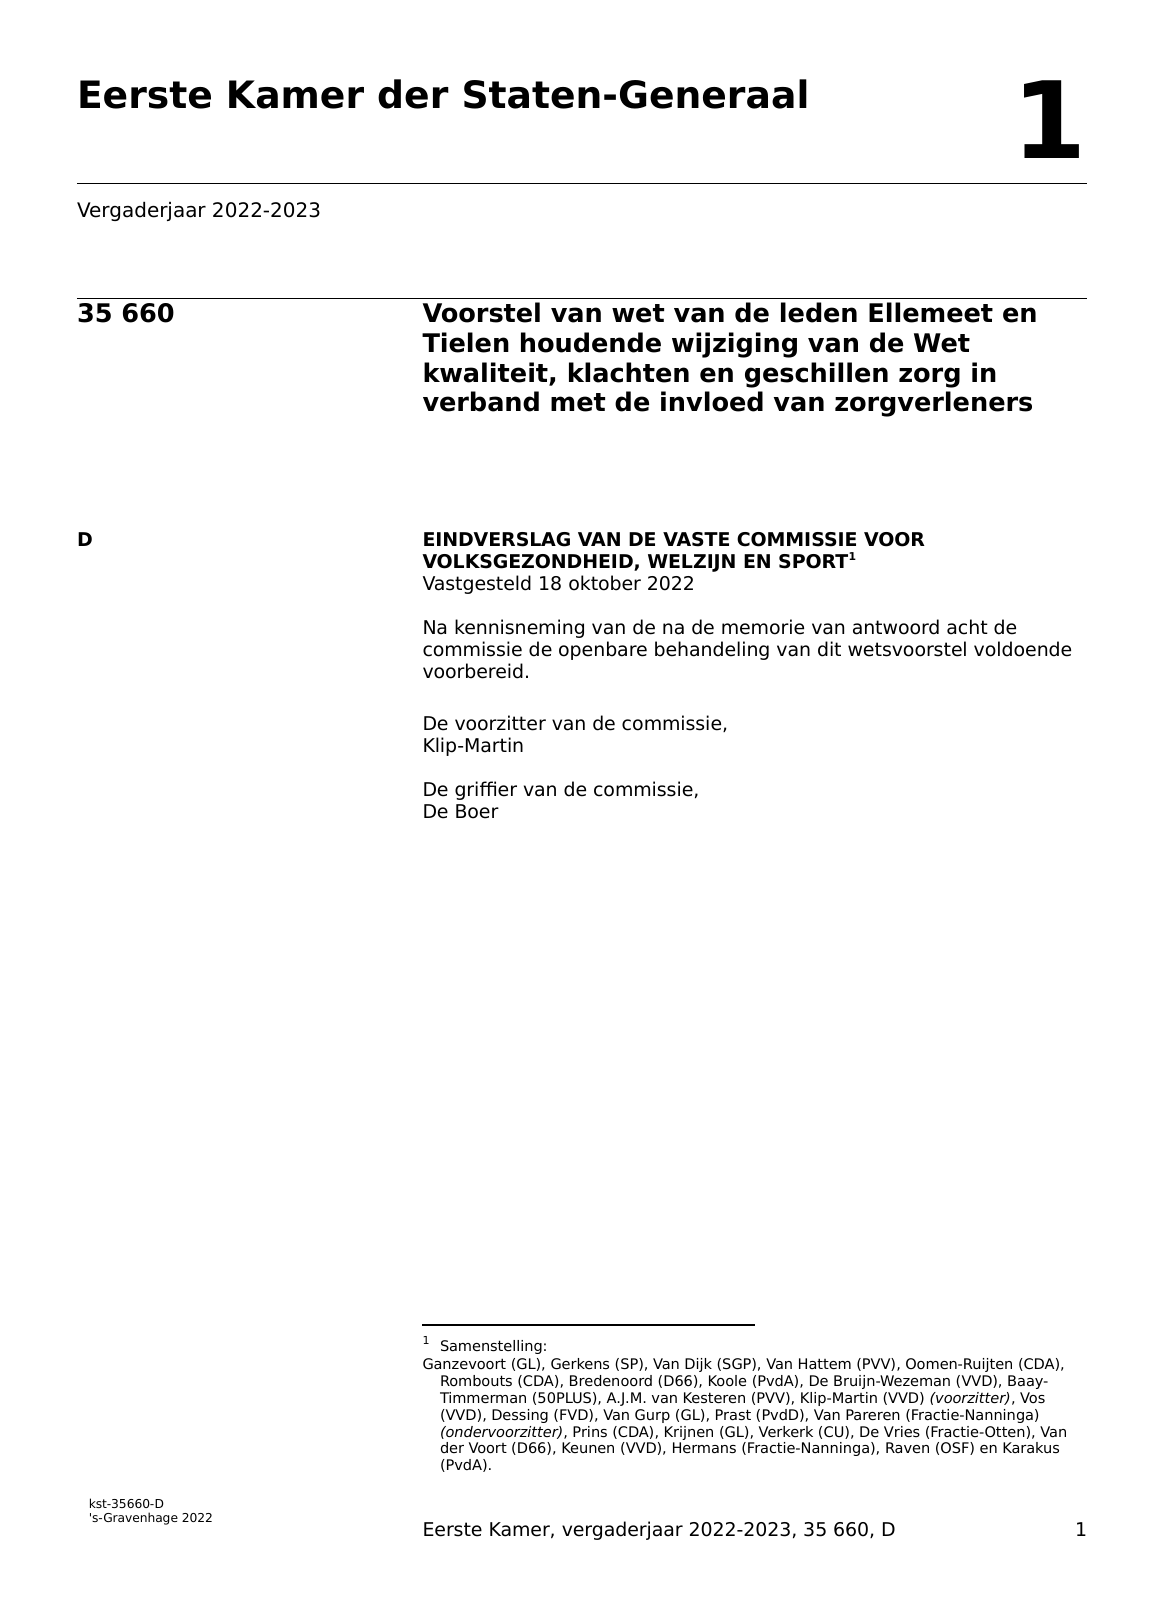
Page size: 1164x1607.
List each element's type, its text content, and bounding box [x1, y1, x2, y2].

text De voorzitter van de commissie, Klip-Martin [422, 713, 1087, 757]
text De griffier van de commissie, De Boer [422, 779, 1087, 823]
text 's-Gravenhage 2022 [88, 1511, 323, 1525]
text Samenstelling: [422, 1334, 1087, 1356]
table_cell Vergaderjaar 2022-2023 [77, 184, 1087, 298]
text kst-35660-D [88, 1497, 323, 1511]
table_header Eerste Kamer der Staten-Generaal [77, 59, 886, 183]
table_header 1 [886, 59, 1087, 183]
subtitle D EINDVERSLAG VAN DE VASTE COMMISSIE VOOR VOLKSGEZONDHEID, WELZIJN EN SPORT [77, 529, 1087, 573]
text Ganzevoort (GL), Gerkens (SP), Van Dijk (SGP), Van Hattem (PVV), Oomen-Ruijten (CDA), Rombouts (CDA), Bredenoord (D66), Koole (PvdA), De Bruijn-Wezeman (VVD), Baay-Timmerman (50PLUS), A.J.M. van Kesteren (PVV), Klip-Martin (VVD) (voorzitter), Vos (VVD), Dessing (FVD), Van Gurp (GL), Prast (PvdD), Van Pareren (Fractie-Nanninga) (ondervoorzitter), Prins (CDA), Krijnen (GL), Verkerk (CU), De Vries (Fractie-Otten), Van der Voort (D66), Keunen (VVD), Hermans (Fractie-Nanninga), Raven (OSF) en Karakus (PvdA). [422, 1356, 1087, 1474]
text Na kennisneming van de na de memorie van antwoord acht de commissie de openbare behandeling van dit wetsvoorstel voldoende voorbereid. [422, 617, 1087, 683]
text Vastgesteld 18 oktober 2022 [422, 573, 1087, 595]
subtitle 35 660 Voorstel van wet van de leden Ellemeet en Tielen houdende wijziging van de Wet kwaliteit, klachten en geschillen zorg in verband met de invloed van zorgverleners [77, 299, 1087, 418]
